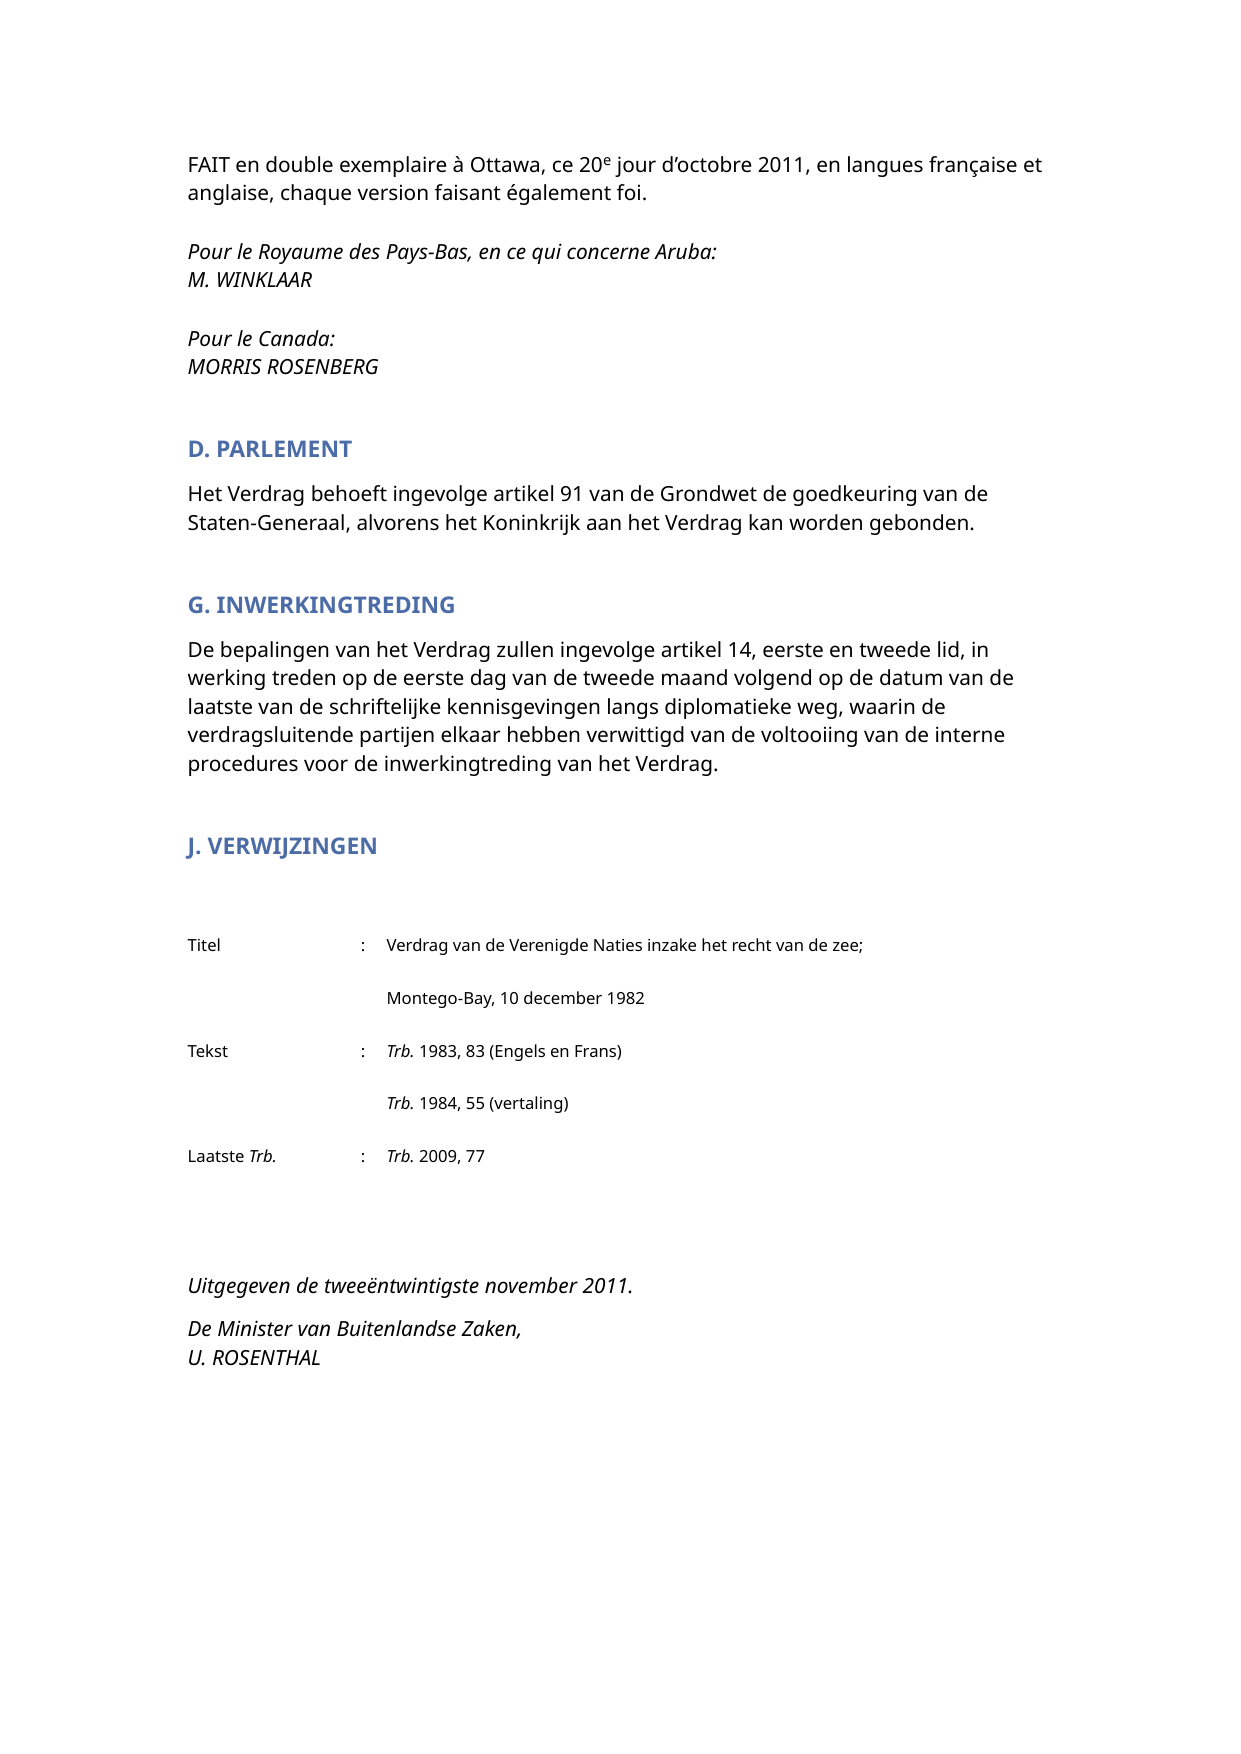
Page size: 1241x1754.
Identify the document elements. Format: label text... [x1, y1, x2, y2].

table_cell Tekst [188, 1039, 361, 1145]
text Pour le Royaume des Pays-Bas, en ce qui concerne Aruba: [187, 237, 1053, 265]
table_cell : [361, 1145, 386, 1197]
table_header Titel [188, 934, 361, 1039]
text Het Verdrag behoeft ingevolge artikel 91 van de Grondwet de goedkeuring van de Staten-Generaal, alvorens het Koninkrijk aan het Verdrag kan worden gebonden. [187, 479, 1053, 536]
text FAIT en double exemplaire à Ottawa, ce 20e jour d’octobre 2011, en langues française et anglaise, chaque version faisant également foi. [187, 150, 1053, 207]
text Pour le Canada: [187, 324, 1053, 352]
subtitle D. PARLEMENT [187, 433, 1053, 464]
text De bepalingen van het Verdrag zullen ingevolge artikel 14, eerste en tweede lid, in werking treden op de eerste dag van de tweede maand volgend op de datum van de laatste van de schriftelijke kennisgevingen langs diplomatieke weg, waarin de verdragsluitende partijen elkaar hebben verwittigd van de voltooiing van de interne procedures voor de inwerkingtreding van het Verdrag. [187, 635, 1053, 777]
text Uitgegeven de tweeëntwintigste november 2011. [187, 1271, 1053, 1299]
table_cell Laatste Trb. [188, 1145, 361, 1197]
subtitle J. VERWIJZINGEN [187, 830, 1053, 861]
table_cell Trb. 2009, 77 [386, 1145, 1053, 1197]
subtitle G. INWERKINGTREDING [187, 589, 1053, 620]
text De Minister van Buitenlandse Zaken, [187, 1314, 1053, 1343]
text M. WINKLAAR [187, 265, 1053, 294]
text MORRIS ROSENBERG [187, 352, 1053, 381]
table_header Verdrag van de Verenigde Naties inzake het recht van de zee; Montego-Bay, 10 december 1982 [386, 934, 1053, 1039]
text U. ROSENTHAL [187, 1343, 1053, 1371]
table_cell Trb. 1983, 83 (Engels en Frans) Trb. 1984, 55 (vertaling) [386, 1039, 1053, 1145]
table_cell : [361, 1039, 386, 1145]
table_header : [361, 934, 386, 1039]
